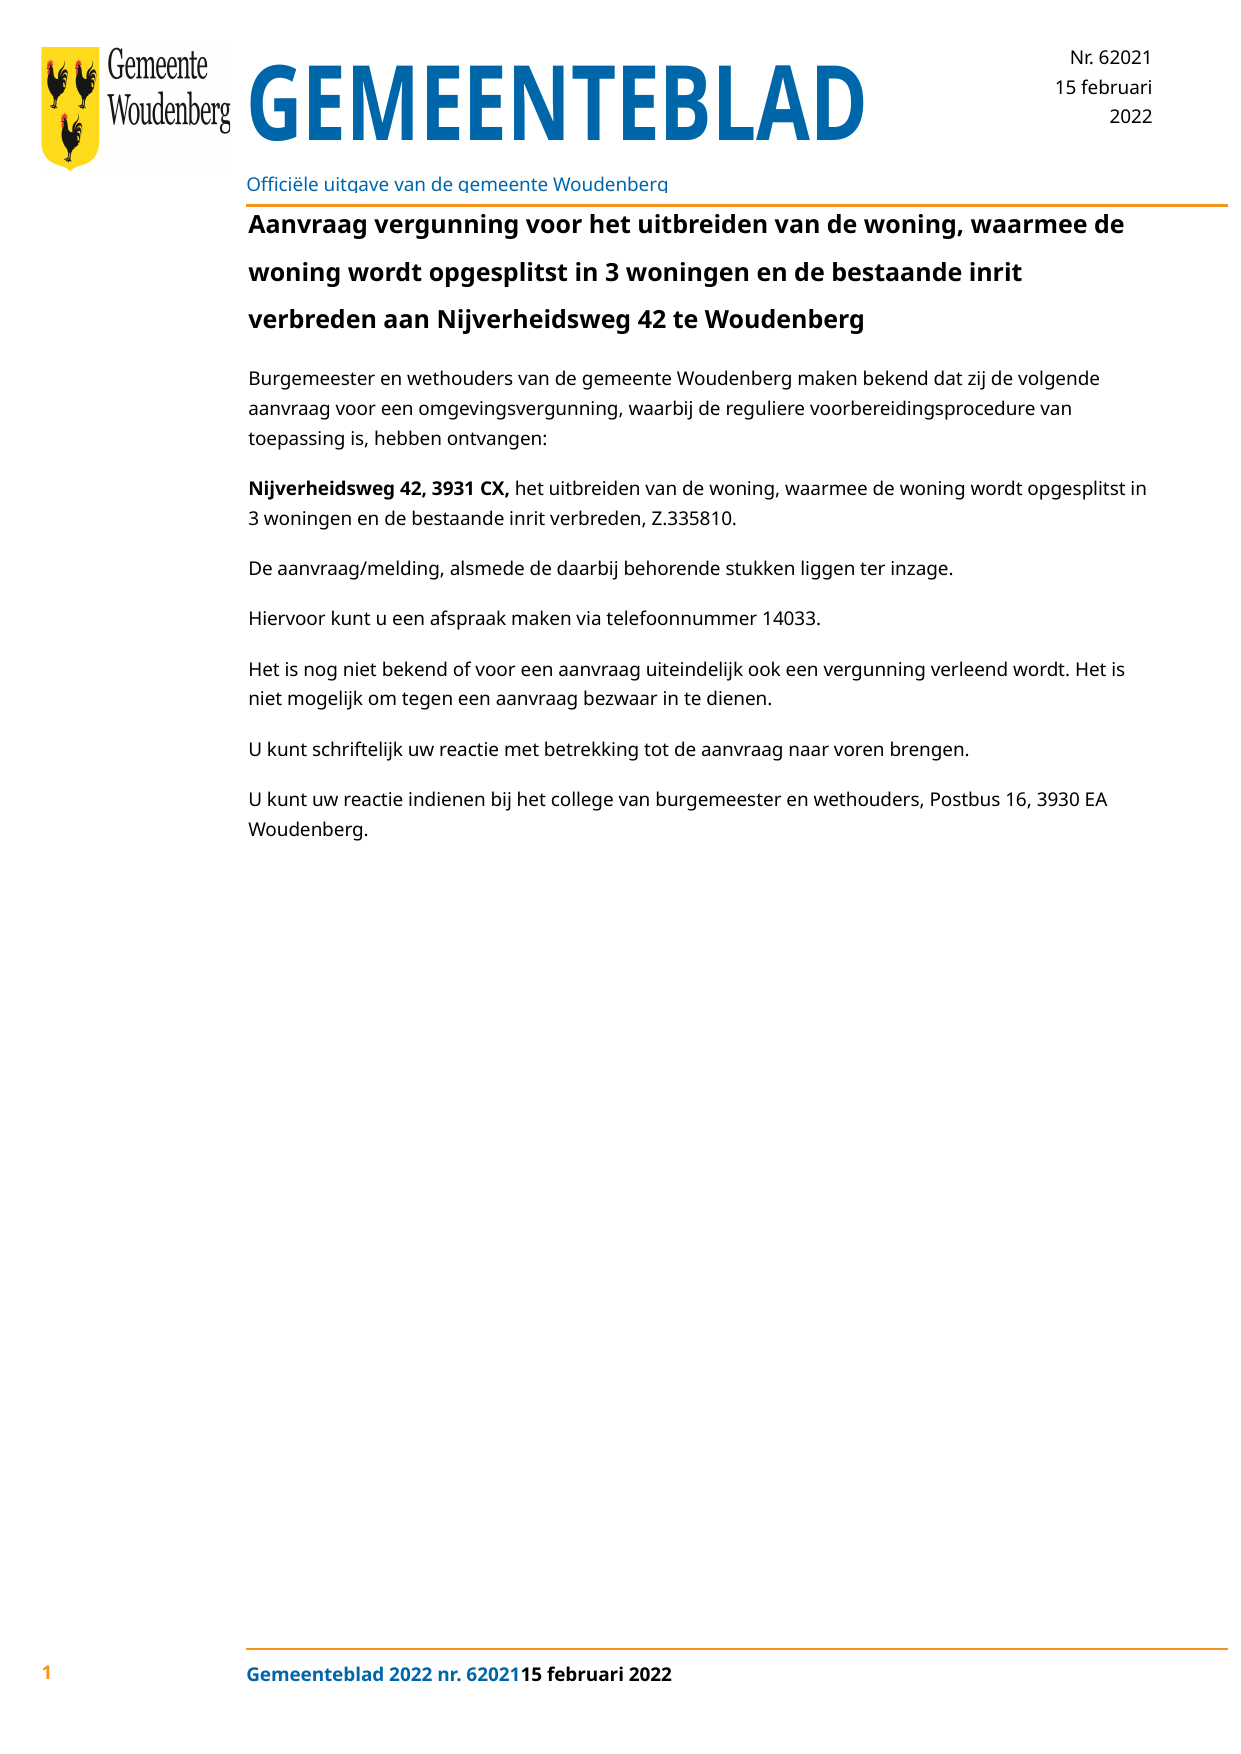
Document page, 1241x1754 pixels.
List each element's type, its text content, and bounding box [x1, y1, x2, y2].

text De aanvraag/melding, alsmede de daarbij behorende stukken liggen ter inzage. [248, 555, 1152, 581]
text U kunt uw reactie indienen bij het college van burgemeester en wethouders, Postbus 16, 3930 EA Woudenberg. [248, 786, 1152, 842]
text Burgemeester en wethouders van de gemeente Woudenberg maken bekend dat zij de volgende aanvraag voor een omgevingsvergunning, waarbij de reguliere voorbereidingsprocedure van toepassing is, hebben ontvangen: [248, 366, 1152, 450]
picture [41, 47, 231, 172]
text Hiervoor kunt u een afspraak maken via telefoonnummer 14033. [248, 606, 1152, 631]
text Aanvraag vergunning voor het uitbreiden van de woning, waarmee de woning wordt opgesplitst in 3 woningen en de bestaande inrit verbreden aan Nijverheidsweg 42 te Woudenberg [248, 207, 1152, 336]
text U kunt schriftelijk uw reactie met betrekking tot de aanvraag naar voren brengen. [248, 736, 1152, 762]
text Nijverheidsweg 42, 3931 CX, het uitbreiden van de woning, waarmee de woning wordt opgesplitst in 3 woningen en de bestaande inrit verbreden, Z.335810. [248, 475, 1152, 530]
text Het is nog niet bekend of voor een aanvraag uiteindelijk ook een vergunning verleend wordt. Het is niet mogelijk om tegen een aanvraag bezwaar in te dienen. [248, 656, 1152, 711]
